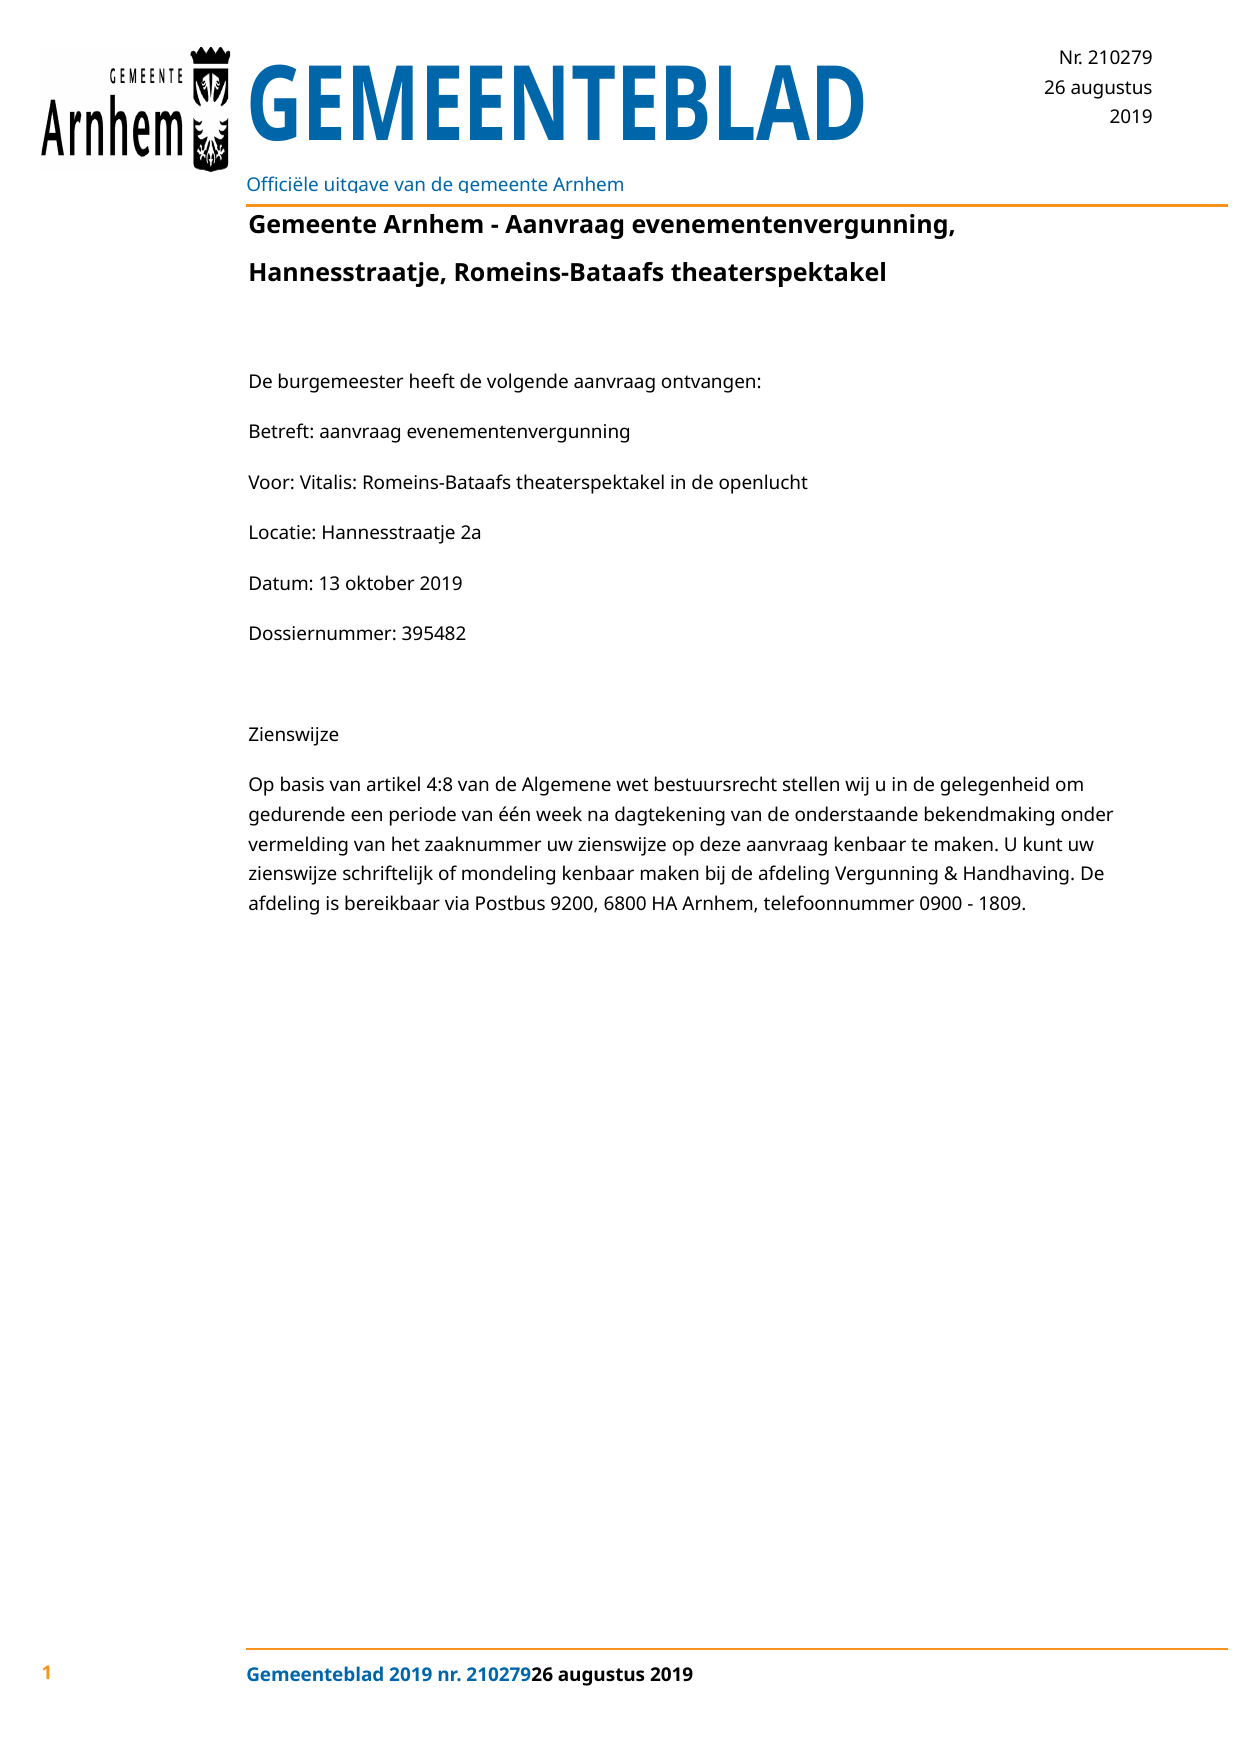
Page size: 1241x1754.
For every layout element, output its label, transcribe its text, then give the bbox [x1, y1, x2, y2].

text Gemeente Arnhem - Aanvraag evenementenvergunning, Hannesstraatje, Romeins-Bataafs theaterspektakel [248, 207, 1152, 288]
text Datum: 13 oktober 2019 [248, 570, 1152, 596]
text De burgemeester heeft de volgende aanvraag ontvangen: [248, 368, 1152, 394]
picture [41, 47, 231, 172]
text Locatie: Hannesstraatje 2a [248, 519, 1152, 545]
text Voor: Vitalis: Romeins-Bataafs theaterspektakel in de openlucht [248, 469, 1152, 495]
text Betreft: aanvraag evenementenvergunning [248, 419, 1152, 444]
text Dossiernummer: 395482 [248, 620, 1152, 646]
text Op basis van artikel 4:8 van de Algemene wet bestuursrecht stellen wij u in de gelegenheid om gedurende een periode van één week na dagtekening van de onderstaande bekendmaking onder vermelding van het zaaknummer uw zienswijze op deze aanvraag kenbaar te maken. U kunt uw zienswijze schriftelijk of mondeling kenbaar maken bij de afdeling Vergunning & Handhaving. De afdeling is bereikbaar via Postbus 9200, 6800 HA Arnhem, telefoonnummer 0900 - 1809. [248, 772, 1152, 916]
text Zienswijze [248, 721, 1152, 747]
